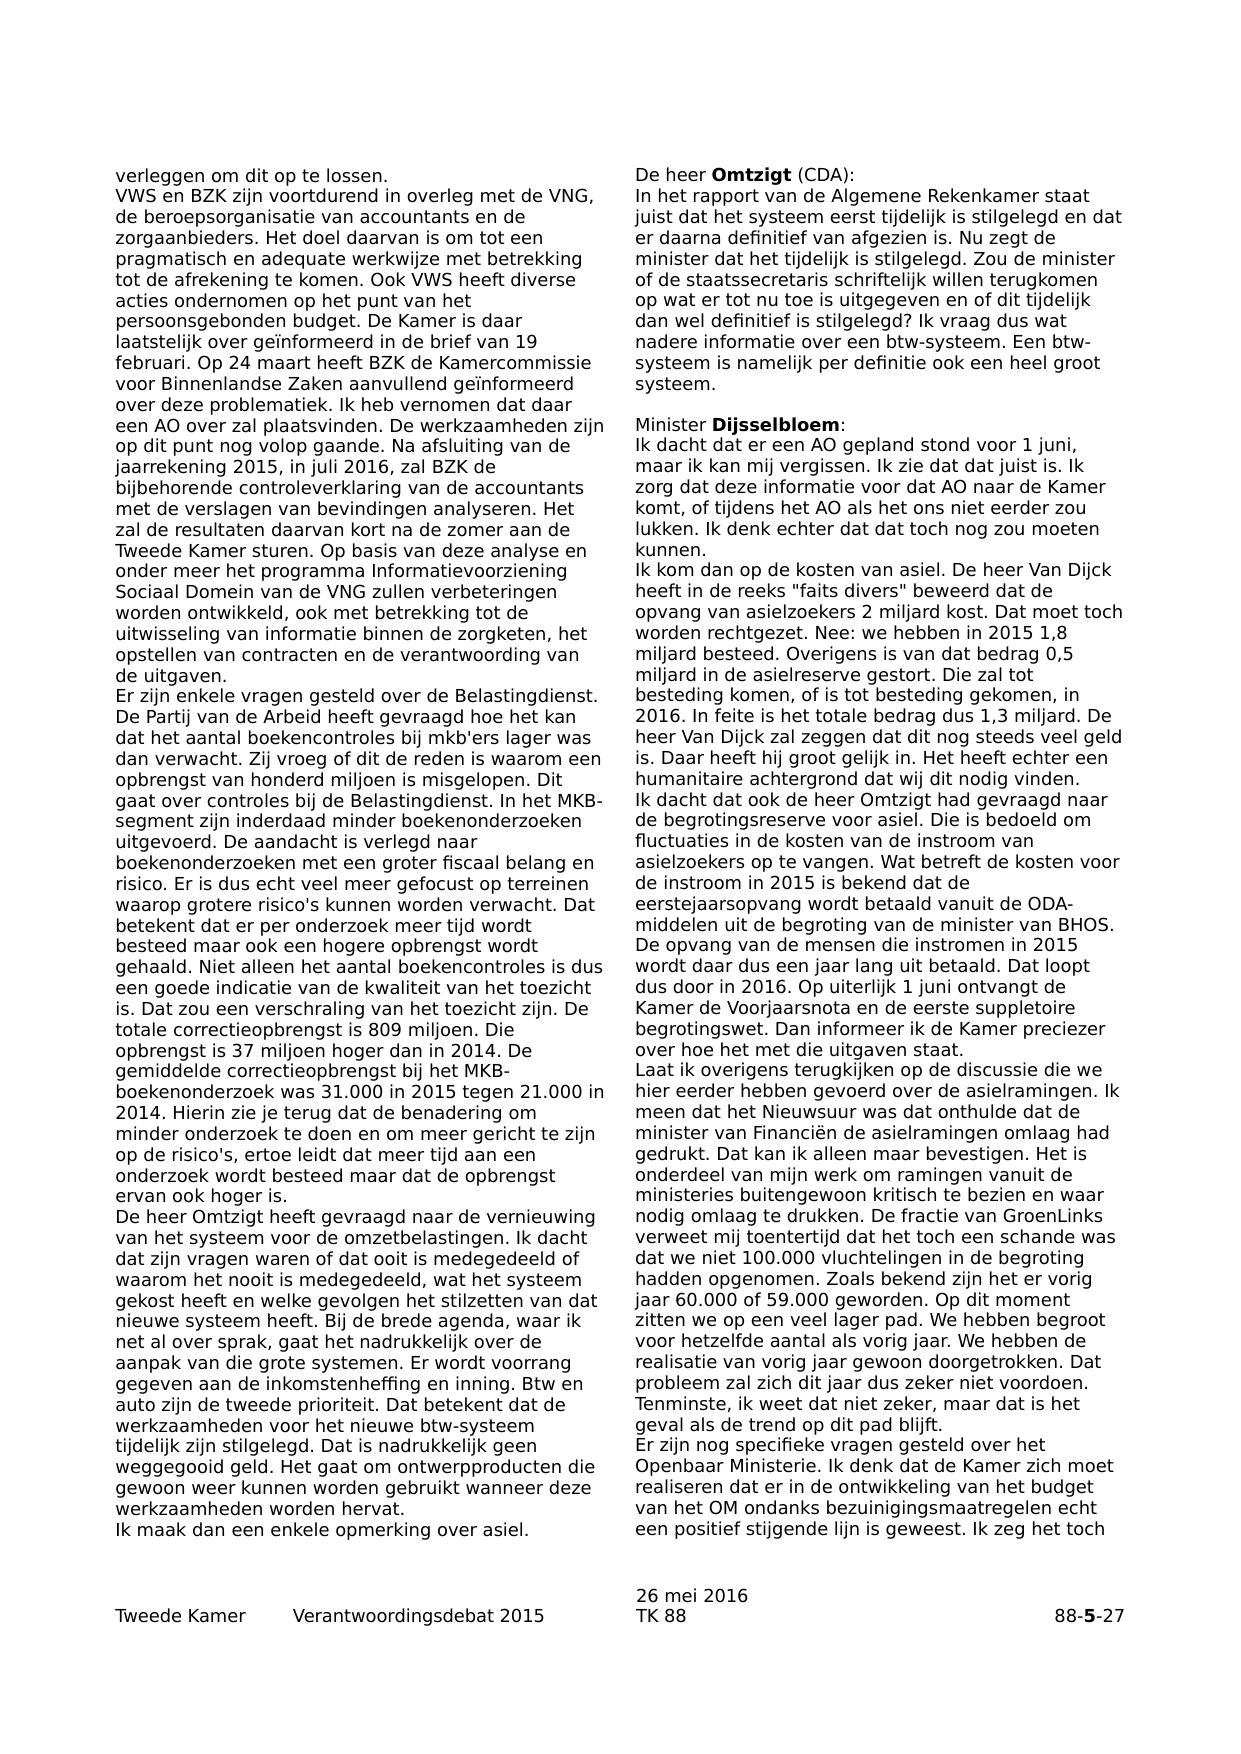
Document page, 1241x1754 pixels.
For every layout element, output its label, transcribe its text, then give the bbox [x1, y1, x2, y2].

text Ik dacht dat ook de heer Omtzigt had gevraagd naar de begrotingsreserve voor asiel. Die is bedoeld om fluctuaties in de kosten van de instroom van asielzoekers op te vangen. Wat betreft de kosten voor de instroom in 2015 is bekend dat de eerstejaarsopvang wordt betaald vanuit de ODA-middelen uit de begroting van de minister van BHOS. De opvang van de mensen die instromen in 2015 wordt daar dus een jaar lang uit betaald. Dat loopt dus door in 2016. Op uiterlijk 1 juni ontvangt de Kamer de Voorjaarsnota en de eerste suppletoire begrotingswet. Dan informeer ik de Kamer preciezer over hoe het met die uitgaven staat. [635, 789, 1125, 1060]
text Er zijn enkele vragen gesteld over de Belastingdienst. De Partij van de Arbeid heeft gevraagd hoe het kan dat het aantal boekencontroles bij mkb'ers lager was dan verwacht. Zij vroeg of dit de reden is waarom een opbrengst van honderd miljoen is misgelopen. Dit gaat over controles bij de Belastingdienst. In het MKB-segment zijn inderdaad minder boekenonderzoeken uitgevoerd. De aandacht is verlegd naar boekenonderzoeken met een groter fiscaal belang en risico. Er is dus echt veel meer gefocust op terreinen waarop grotere risico's kunnen worden verwacht. Dat betekent dat er per onderzoek meer tijd wordt besteed maar ook een hogere opbrengst wordt gehaald. Niet alleen het aantal boekencontroles is dus een goede indicatie van de kwaliteit van het toezicht is. Dat zou een verschraling van het toezicht zijn. De totale correctieopbrengst is 809 miljoen. Die opbrengst is 37 miljoen hoger dan in 2014. De gemiddelde correctieopbrengst bij het MKB-boekenonderzoek was 31.000 in 2015 tegen 21.000 in 2014. Hierin zie je terug dat de benadering om minder onderzoek te doen en om meer gericht te zijn op de risico's, ertoe leidt dat meer tijd aan een onderzoek wordt besteed maar dat de opbrengst ervan ook hoger is. [115, 686, 605, 1207]
text VWS en BZK zijn voortdurend in overleg met de VNG, de beroepsorganisatie van accountants en de zorgaanbieders. Het doel daarvan is om tot een pragmatisch en adequate werkwijze met betrekking tot de afrekening te komen. Ook VWS heeft diverse acties ondernomen op het punt van het persoonsgebonden budget. De Kamer is daar laatstelijk over geïnformeerd in de brief van 19 februari. Op 24 maart heeft BZK de Kamercommissie voor Binnenlandse Zaken aanvullend geïnformeerd over deze problematiek. Ik heb vernomen dat daar een AO over zal plaatsvinden. De werkzaamheden zijn op dit punt nog volop gaande. Na afsluiting van de jaarrekening 2015, in juli 2016, zal BZK de bijbehorende controleverklaring van de accountants met de verslagen van bevindingen analyseren. Het zal de resultaten daarvan kort na de zomer aan de Tweede Kamer sturen. Op basis van deze analyse en onder meer het programma Informatievoorziening Sociaal Domein van de VNG zullen verbeteringen worden ontwikkeld, ook met betrekking tot de uitwisseling van informatie binnen de zorgketen, het opstellen van contracten en de verantwoording van de uitgaven. [115, 186, 605, 686]
text Minister Dijsselbloem: [635, 414, 1125, 435]
text In het rapport van de Algemene Rekenkamer staat juist dat het systeem eerst tijdelijk is stilgelegd en dat er daarna definitief van afgezien is. Nu zegt de minister dat het tijdelijk is stilgelegd. Zou de minister of de staatssecretaris schriftelijk willen terugkomen op wat er tot nu toe is uitgegeven en of dit tijdelijk dan wel definitief is stilgelegd? Ik vraag dus wat nadere informatie over een btw-systeem. Een btw-systeem is namelijk per definitie ook een heel groot systeem. [635, 186, 1125, 394]
text Ik kom dan op de kosten van asiel. De heer Van Dijck heeft in de reeks "faits divers" beweerd dat de opvang van asielzoekers 2 miljard kost. Dat moet toch worden rechtgezet. Nee: we hebben in 2015 1,8 miljard besteed. Overigens is van dat bedrag 0,5 miljard in de asielreserve gestort. Die zal tot besteding komen, of is tot besteding gekomen, in 2016. In feite is het totale bedrag dus 1,3 miljard. De heer Van Dijck zal zeggen dat dit nog steeds veel geld is. Daar heeft hij groot gelijk in. Het heeft echter een humanitaire achtergrond dat wij dit nodig vinden. [635, 560, 1125, 789]
text Laat ik overigens terugkijken op de discussie die we hier eerder hebben gevoerd over de asielramingen. Ik meen dat het Nieuwsuur was dat onthulde dat de minister van Financiën de asielramingen omlaag had gedrukt. Dat kan ik alleen maar bevestigen. Het is onderdeel van mijn werk om ramingen vanuit de ministeries buitengewoon kritisch te bezien en waar nodig omlaag te drukken. De fractie van GroenLinks verweet mij toentertijd dat het toch een schande was dat we niet 100.000 vluchtelingen in de begroting hadden opgenomen. Zoals bekend zijn het er vorig jaar 60.000 of 59.000 geworden. Op dit moment zitten we op een veel lager pad. We hebben begroot voor hetzelfde aantal als vorig jaar. We hebben de realisatie van vorig jaar gewoon doorgetrokken. Dat probleem zal zich dit jaar dus zeker niet voordoen. Tenminste, ik weet dat niet zeker, maar dat is het geval als de trend op dit pad blijft. [635, 1060, 1125, 1435]
text Ik dacht dat er een AO gepland stond voor 1 juni, maar ik kan mij vergissen. Ik zie dat dat juist is. Ik zorg dat deze informatie voor dat AO naar de Kamer komt, of tijdens het AO als het ons niet eerder zou lukken. Ik denk echter dat dat toch nog zou moeten kunnen. [635, 435, 1125, 560]
text De heer Omtzigt (CDA): [635, 165, 1125, 186]
text Ik maak dan een enkele opmerking over asiel. [115, 1519, 605, 1540]
text Er zijn nog specifieke vragen gesteld over het Openbaar Ministerie. Ik denk dat de Kamer zich moet realiseren dat er in de ontwikkeling van het budget van het OM ondanks bezuinigingsmaatregelen echt een positief stijgende lijn is geweest. Ik zeg het toch [635, 1435, 1125, 1539]
text De heer Omtzigt heeft gevraagd naar de vernieuwing van het systeem voor de omzetbelastingen. Ik dacht dat zijn vragen waren of dat ooit is medegedeeld of waarom het nooit is medegedeeld, wat het systeem gekost heeft en welke gevolgen het stilzetten van dat nieuwe systeem heeft. Bij de brede agenda, waar ik net al over sprak, gaat het nadrukkelijk over de aanpak van die grote systemen. Er wordt voorrang gegeven aan de inkomstenheffing en inning. Btw en auto zijn de tweede prioriteit. Dat betekent dat de werkzaamheden voor het nieuwe btw-systeem tijdelijk zijn stilgelegd. Dat is nadrukkelijk geen weggegooid geld. Het gaat om ontwerpproducten die gewoon weer kunnen worden gebruikt wanneer deze werkzaamheden worden hervat. [115, 1207, 605, 1519]
text verleggen om dit op te lossen. [115, 165, 605, 186]
